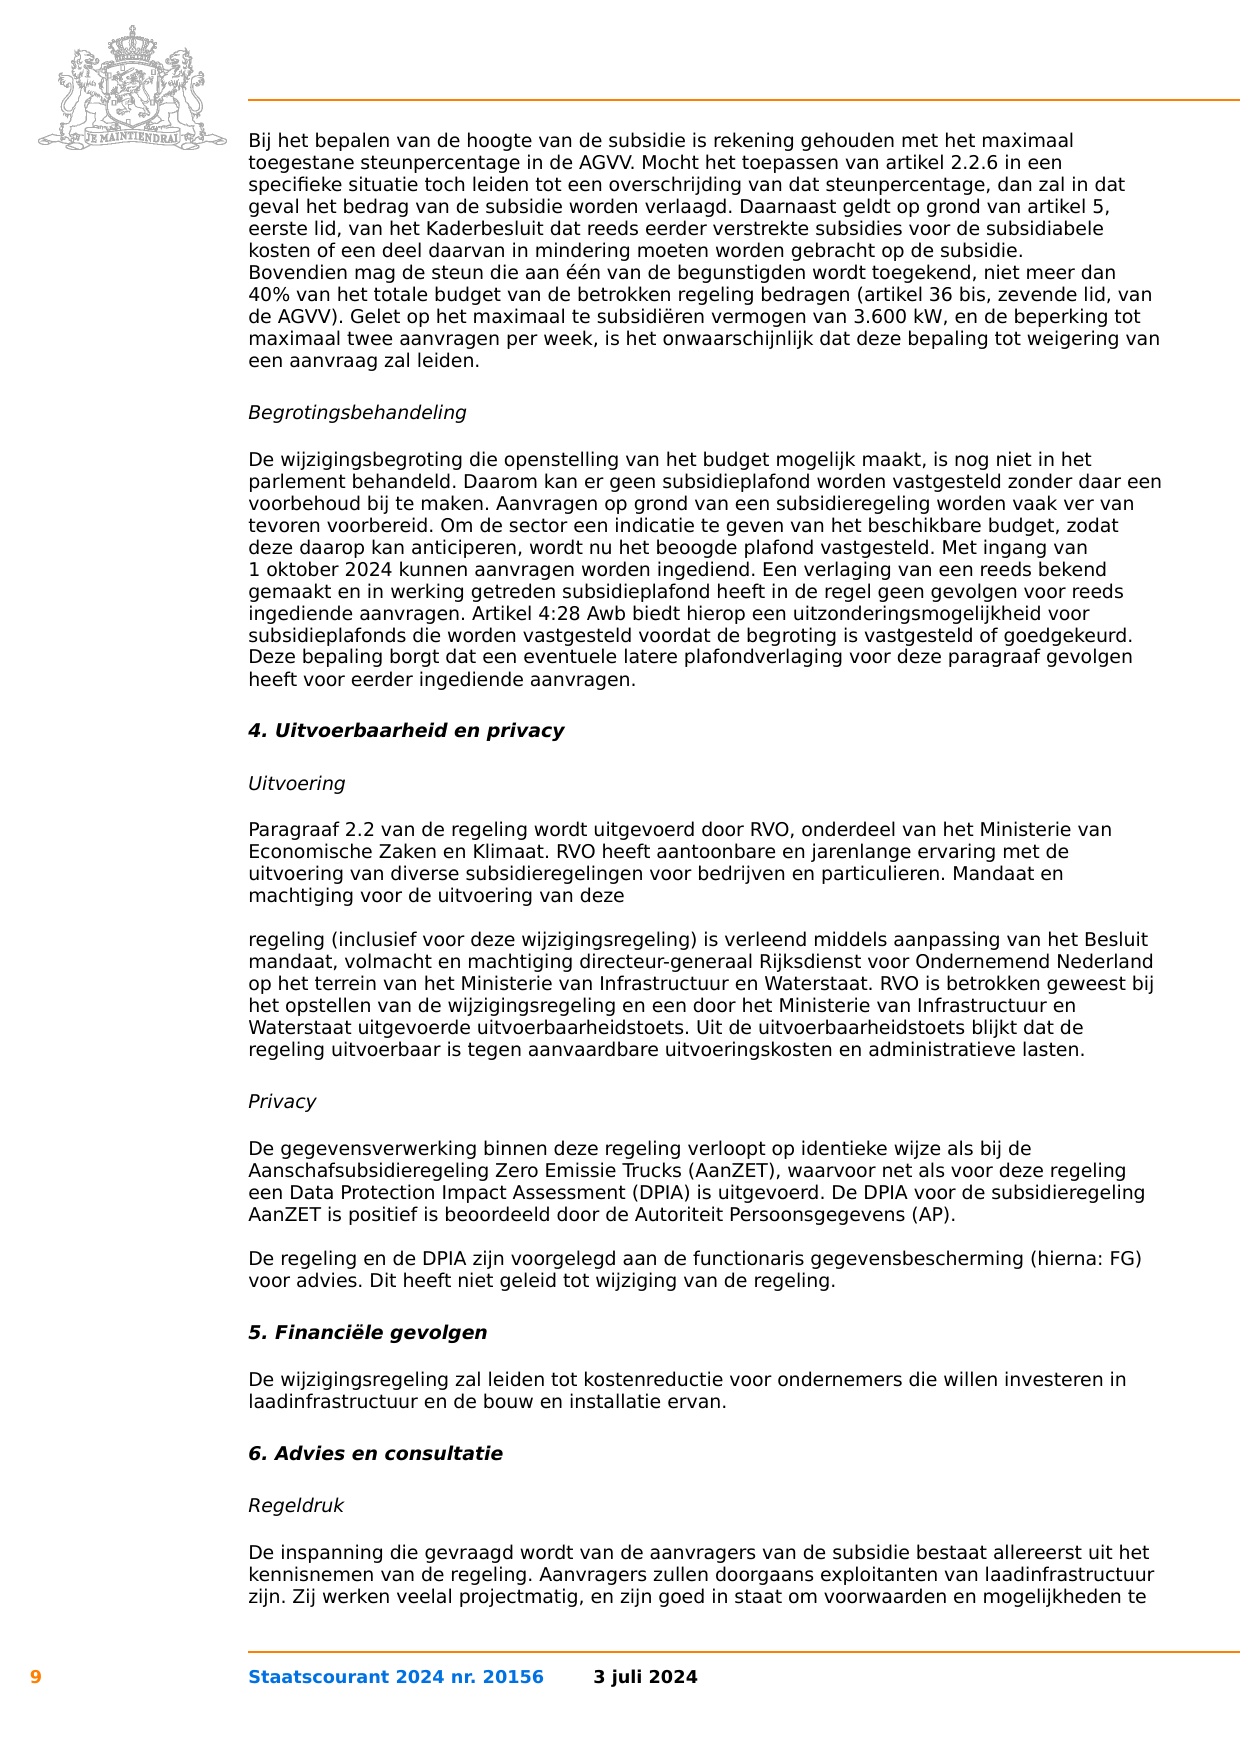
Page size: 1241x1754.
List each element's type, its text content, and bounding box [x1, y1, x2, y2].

subtitle 4. Uitvoerbaarheid en privacy [248, 720, 1163, 742]
text Bovendien mag de steun die aan één van de begunstigden wordt toegekend, niet meer dan 40% van het totale budget van de betrokken regeling bedragen (artikel 36 bis, zevende lid, van de AGVV). Gelet op het maximaal te subsidiëren vermogen van 3.600 kW, en de beperking tot maximaal twee aanvragen per week, is het onwaarschijnlijk dat deze bepaling tot weigering van een aanvraag zal leiden. [248, 262, 1163, 372]
subtitle 6. Advies en consultatie [248, 1443, 1163, 1465]
subtitle Uitvoering [248, 772, 1163, 794]
subtitle Begrotingsbehandeling [248, 402, 1163, 424]
text De wijzigingsbegroting die openstelling van het budget mogelijk maakt, is nog niet in het parlement behandeld. Daarom kan er geen subsidieplafond worden vastgesteld zonder daar een voorbehoud bij te maken. Aanvragen op grond van een subsidieregeling worden vaak ver van tevoren voorbereid. Om de sector een indicatie te geven van het beschikbare budget, zodat deze daarop kan anticiperen, wordt nu het beoogde plafond vastgesteld. Met ingang van 1 oktober 2024 kunnen aanvragen worden ingediend. Een verlaging van een reeds bekend gemaakt en in werking getreden subsidieplafond heeft in de regel geen gevolgen voor reeds ingediende aanvragen. Artikel 4:28 Awb biedt hierop een uitzonderingsmogelijkheid voor subsidieplafonds die worden vastgesteld voordat de begroting is vastgesteld of goedgekeurd. Deze bepaling borgt dat een eventuele latere plafondverlaging voor deze paragraaf gevolgen heeft voor eerder ingediende aanvragen. [248, 449, 1163, 690]
text De regeling en de DPIA zijn voorgelegd aan de functionaris gegevensbescherming (hierna: FG) voor advies. Dit heeft niet geleid tot wijziging van de regeling. [248, 1248, 1163, 1292]
text Bij het bepalen van de hoogte van de subsidie is rekening gehouden met het maximaal toegestane steunpercentage in de AGVV. Mocht het toepassen van artikel 2.2.6 in een specifieke situatie toch leiden tot een overschrijding van dat steunpercentage, dan zal in dat geval het bedrag van de subsidie worden verlaagd. Daarnaast geldt op grond van artikel 5, eerste lid, van het Kaderbesluit dat reeds eerder verstrekte subsidies voor de subsidiabele kosten of een deel daarvan in mindering moeten worden gebracht op de subsidie. [248, 130, 1163, 262]
text Paragraaf 2.2 van de regeling wordt uitgevoerd door RVO, onderdeel van het Ministerie van Economische Zaken en Klimaat. RVO heeft aantoonbare en jarenlange ervaring met de uitvoering van diverse subsidieregelingen voor bedrijven en particulieren. Mandaat en machtiging voor de uitvoering van deze [248, 819, 1163, 907]
text De inspanning die gevraagd wordt van de aanvragers van de subsidie bestaat allereerst uit het kennisnemen van de regeling. Aanvragers zullen doorgaans exploitanten van laadinfrastructuur zijn. Zij werken veelal projectmatig, en zijn goed in staat om voorwaarden en mogelijkheden te [248, 1542, 1163, 1608]
text De gegevensverwerking binnen deze regeling verloopt op identieke wijze als bij de Aanschafsubsidieregeling Zero Emissie Trucks (AanZET), waarvoor net als voor deze regeling een Data Protection Impact Assessment (DPIA) is uitgevoerd. De DPIA voor de subsidieregeling AanZET is positief is beoordeeld door de Autoriteit Persoonsgegevens (AP). [248, 1138, 1163, 1226]
subtitle 5. Financiële gevolgen [248, 1322, 1163, 1344]
picture [38, 25, 227, 150]
subtitle Privacy [248, 1091, 1163, 1113]
text De wijzigingsregeling zal leiden tot kostenreductie voor ondernemers die willen investeren in laadinfrastructuur en de bouw en installatie ervan. [248, 1369, 1163, 1413]
subtitle Regeldruk [248, 1495, 1163, 1517]
text regeling (inclusief voor deze wijzigingsregeling) is verleend middels aanpassing van het Besluit mandaat, volmacht en machtiging directeur-generaal Rijksdienst voor Ondernemend Nederland op het terrein van het Ministerie van Infrastructuur en Waterstaat. RVO is betrokken geweest bij het opstellen van de wijzigingsregeling en een door het Ministerie van Infrastructuur en Waterstaat uitgevoerde uitvoerbaarheidstoets. Uit de uitvoerbaarheidstoets blijkt dat de regeling uitvoerbaar is tegen aanvaardbare uitvoeringskosten en administratieve lasten. [248, 929, 1163, 1061]
